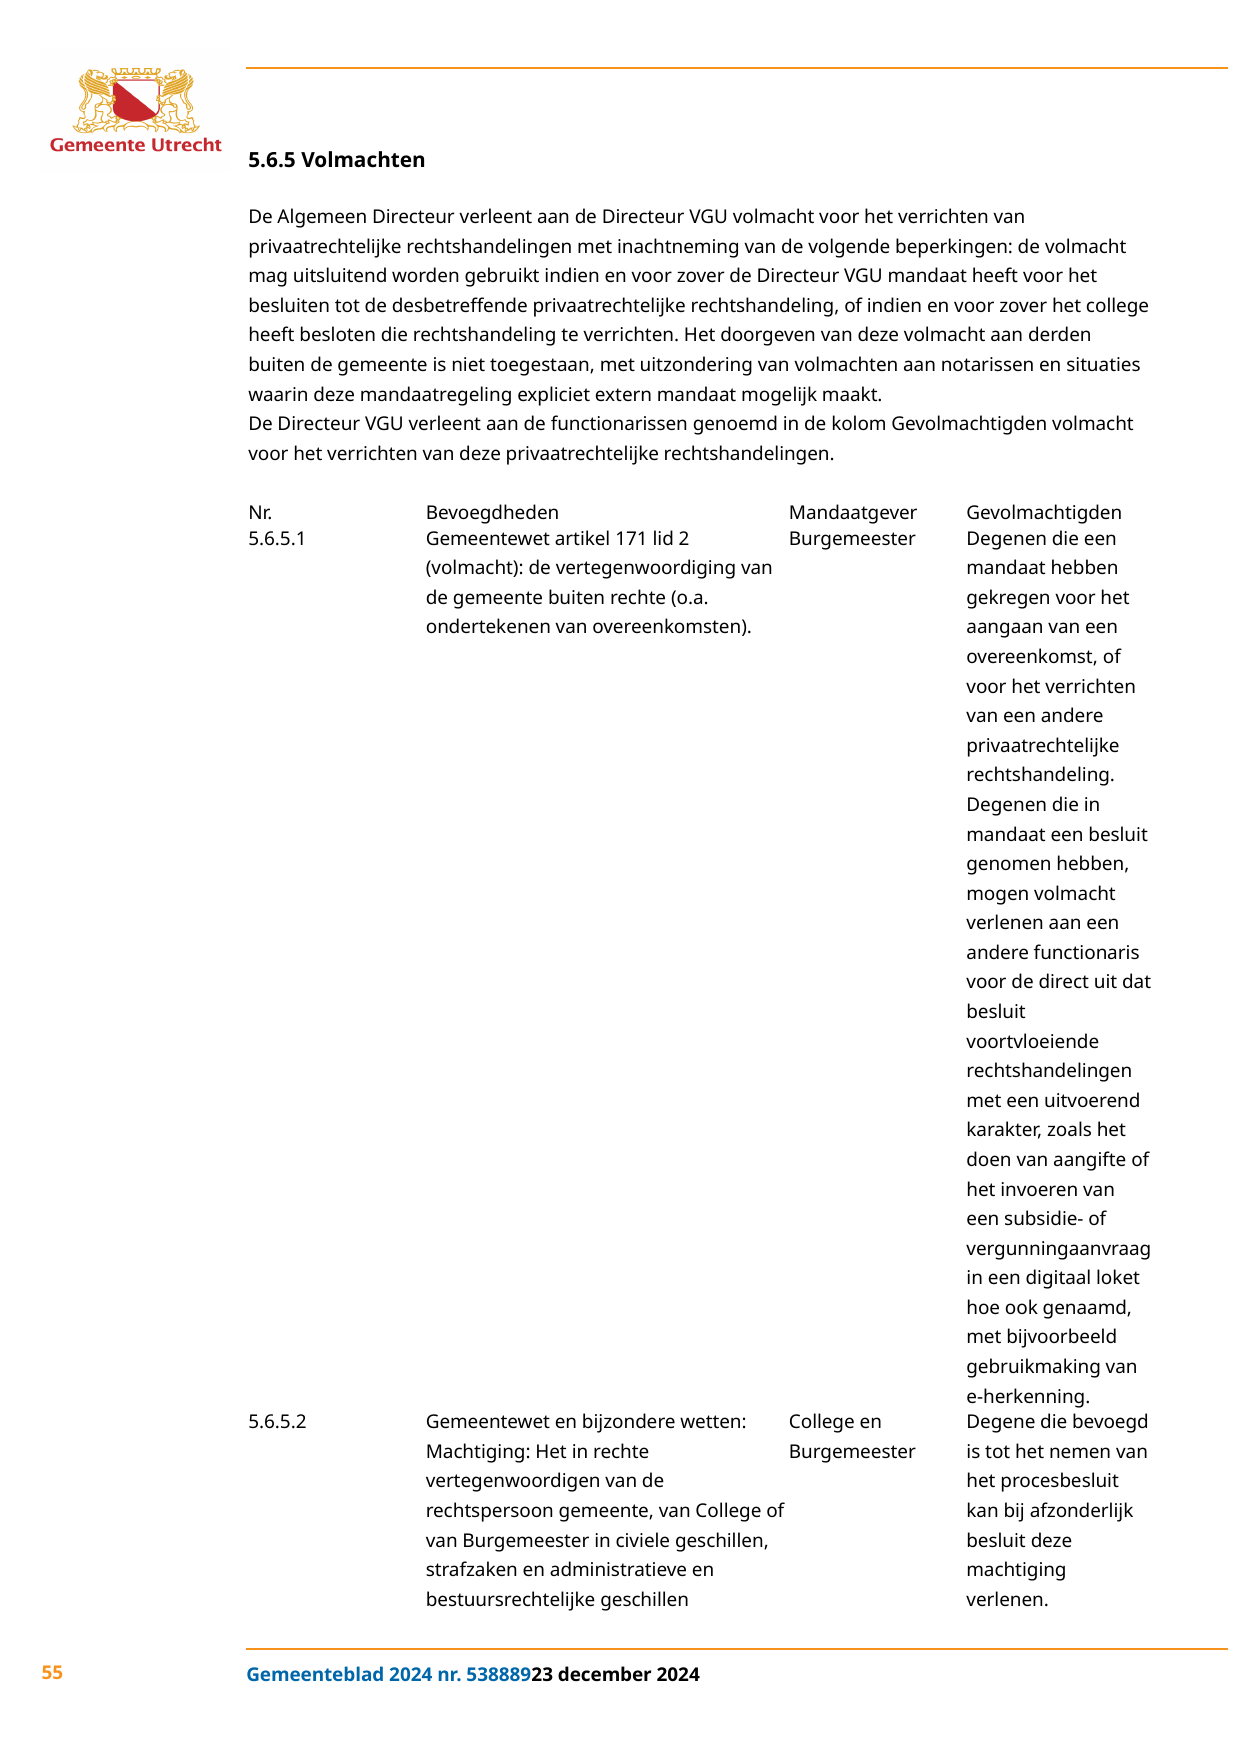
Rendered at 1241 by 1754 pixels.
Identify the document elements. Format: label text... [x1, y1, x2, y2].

text 5.6.5 Volmachten [248, 145, 1152, 174]
table_header Nr. [248, 499, 426, 525]
text De Directeur VGU verleent aan de functionarissen genoemd in de kolom Gevolmachtigden volmacht voor het verrichten van deze privaatrechtelijke rechtshandelingen. [248, 410, 1152, 466]
picture [41, 47, 231, 172]
table_cell Burgemeester [789, 525, 966, 1408]
table_header Bevoegdheden [426, 499, 789, 525]
table_cell Degene die bevoegd is tot het nemen van het procesbesluit kan bij afzonderlijk besluit deze machtiging verlenen. [966, 1409, 1152, 1612]
table_cell Gemeentewet en bijzondere wetten: Machtiging: Het in rechte vertegenwoordigen van de rechtspersoon gemeente, van College of van Burgemeester in civiele geschillen, strafzaken en administratieve en bestuursrechtelijke geschillen [426, 1409, 789, 1612]
text De Algemeen Directeur verleent aan de Directeur VGU volmacht voor het verrichten van privaatrechtelijke rechtshandelingen met inachtneming van de volgende beperkingen: de volmacht mag uitsluitend worden gebruikt indien en voor zover de Directeur VGU mandaat heeft voor het besluiten tot de desbetreffende privaatrechtelijke rechtshandeling, of indien en voor zover het college heeft besloten die rechtshandeling te verrichten. Het doorgeven van deze volmacht aan derden buiten de gemeente is niet toegestaan, met uitzondering van volmachten aan notarissen en situaties waarin deze mandaatregeling expliciet extern mandaat mogelijk maakt. [248, 203, 1152, 406]
table_cell 5.6.5.2 [248, 1409, 426, 1612]
table_header Gevolmachtigden [966, 499, 1152, 525]
table_cell 5.6.5.1 [248, 525, 426, 1408]
table_cell Gemeentewet artikel 171 lid 2 (volmacht): de vertegenwoordiging van de gemeente buiten rechte (o.a. ondertekenen van overeenkomsten). [426, 525, 789, 1408]
table_header Mandaatgever [789, 499, 966, 525]
table_cell College en Burgemeester [789, 1409, 966, 1612]
table_cell Degenen die een mandaat hebben gekregen voor het aangaan van een overeenkomst, of voor het verrichten van een andere privaatrechtelijke rechtshandeling. Degenen die in mandaat een besluit genomen hebben, mogen volmacht verlenen aan een andere functionaris voor de direct uit dat besluit voortvloeiende rechtshandelingen met een uitvoerend karakter, zoals het doen van aangifte of het invoeren van een subsidie- of vergunningaanvraag in een digitaal loket hoe ook genaamd, met bijvoorbeeld gebruikmaking van e-herkenning. [966, 525, 1152, 1408]
